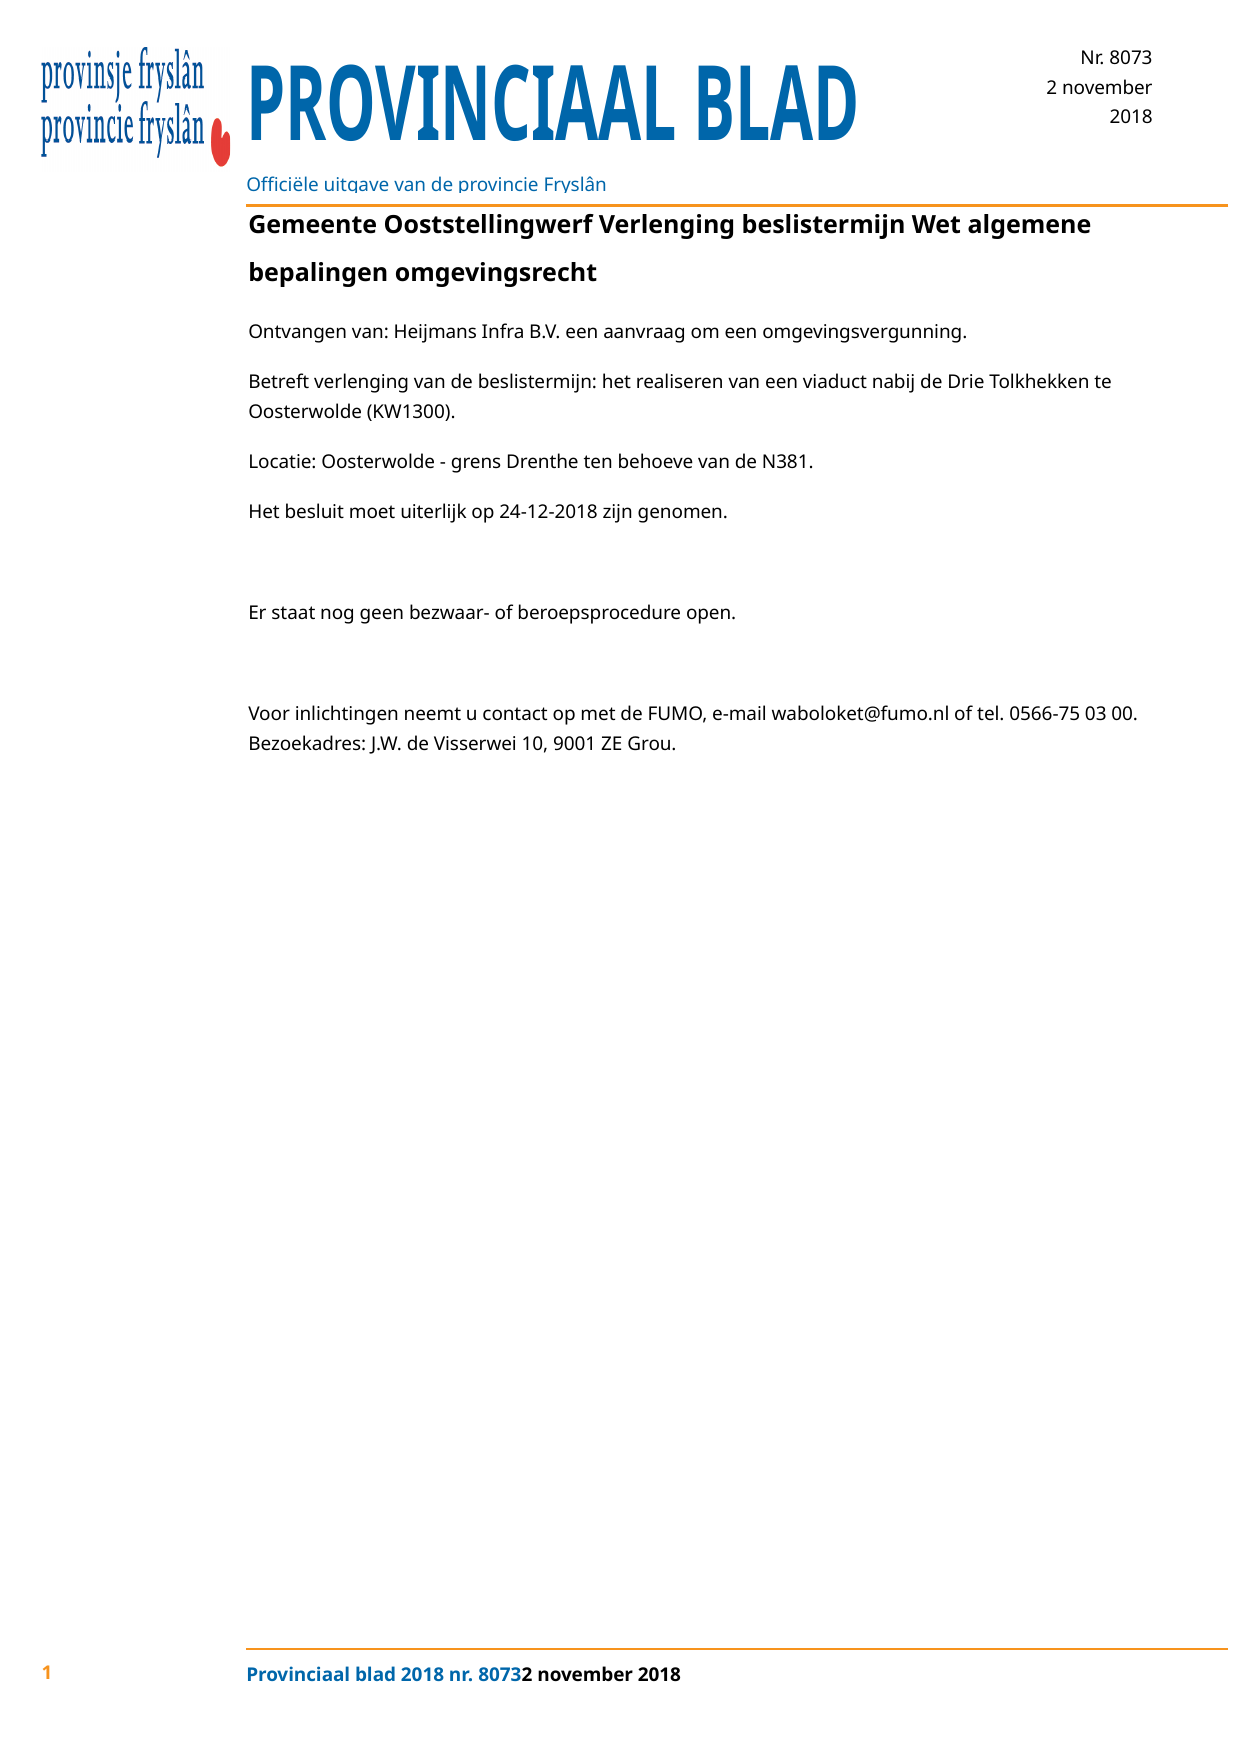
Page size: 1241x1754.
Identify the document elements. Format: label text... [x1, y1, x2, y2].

text Voor inlichtingen neemt u contact op met de FUMO, e-mail waboloket@fumo.nl of tel. 0566-75 03 00. Bezoekadres: J.W. de Visserwei 10, 9001 ZE Grou. [248, 700, 1152, 756]
text Betreft verlenging van de beslistermijn: het realiseren van een viaduct nabij de Drie Tolkhekken te Oosterwolde (KW1300). [248, 368, 1152, 424]
text Er staat nog geen bezwaar- of beroepsprocedure open. [248, 599, 1152, 625]
text Ontvangen van: Heijmans Infra B.V. een aanvraag om een omgevingsvergunning. [248, 318, 1152, 344]
text Het besluit moet uiterlijk op 24-12-2018 zijn genomen. [248, 499, 1152, 524]
text Gemeente Ooststellingwerf Verlenging beslistermijn Wet algemene bepalingen omgevingsrecht [248, 207, 1152, 288]
picture [41, 47, 231, 172]
text Locatie: Oosterwolde - grens Drenthe ten behoeve van de N381. [248, 448, 1152, 474]
